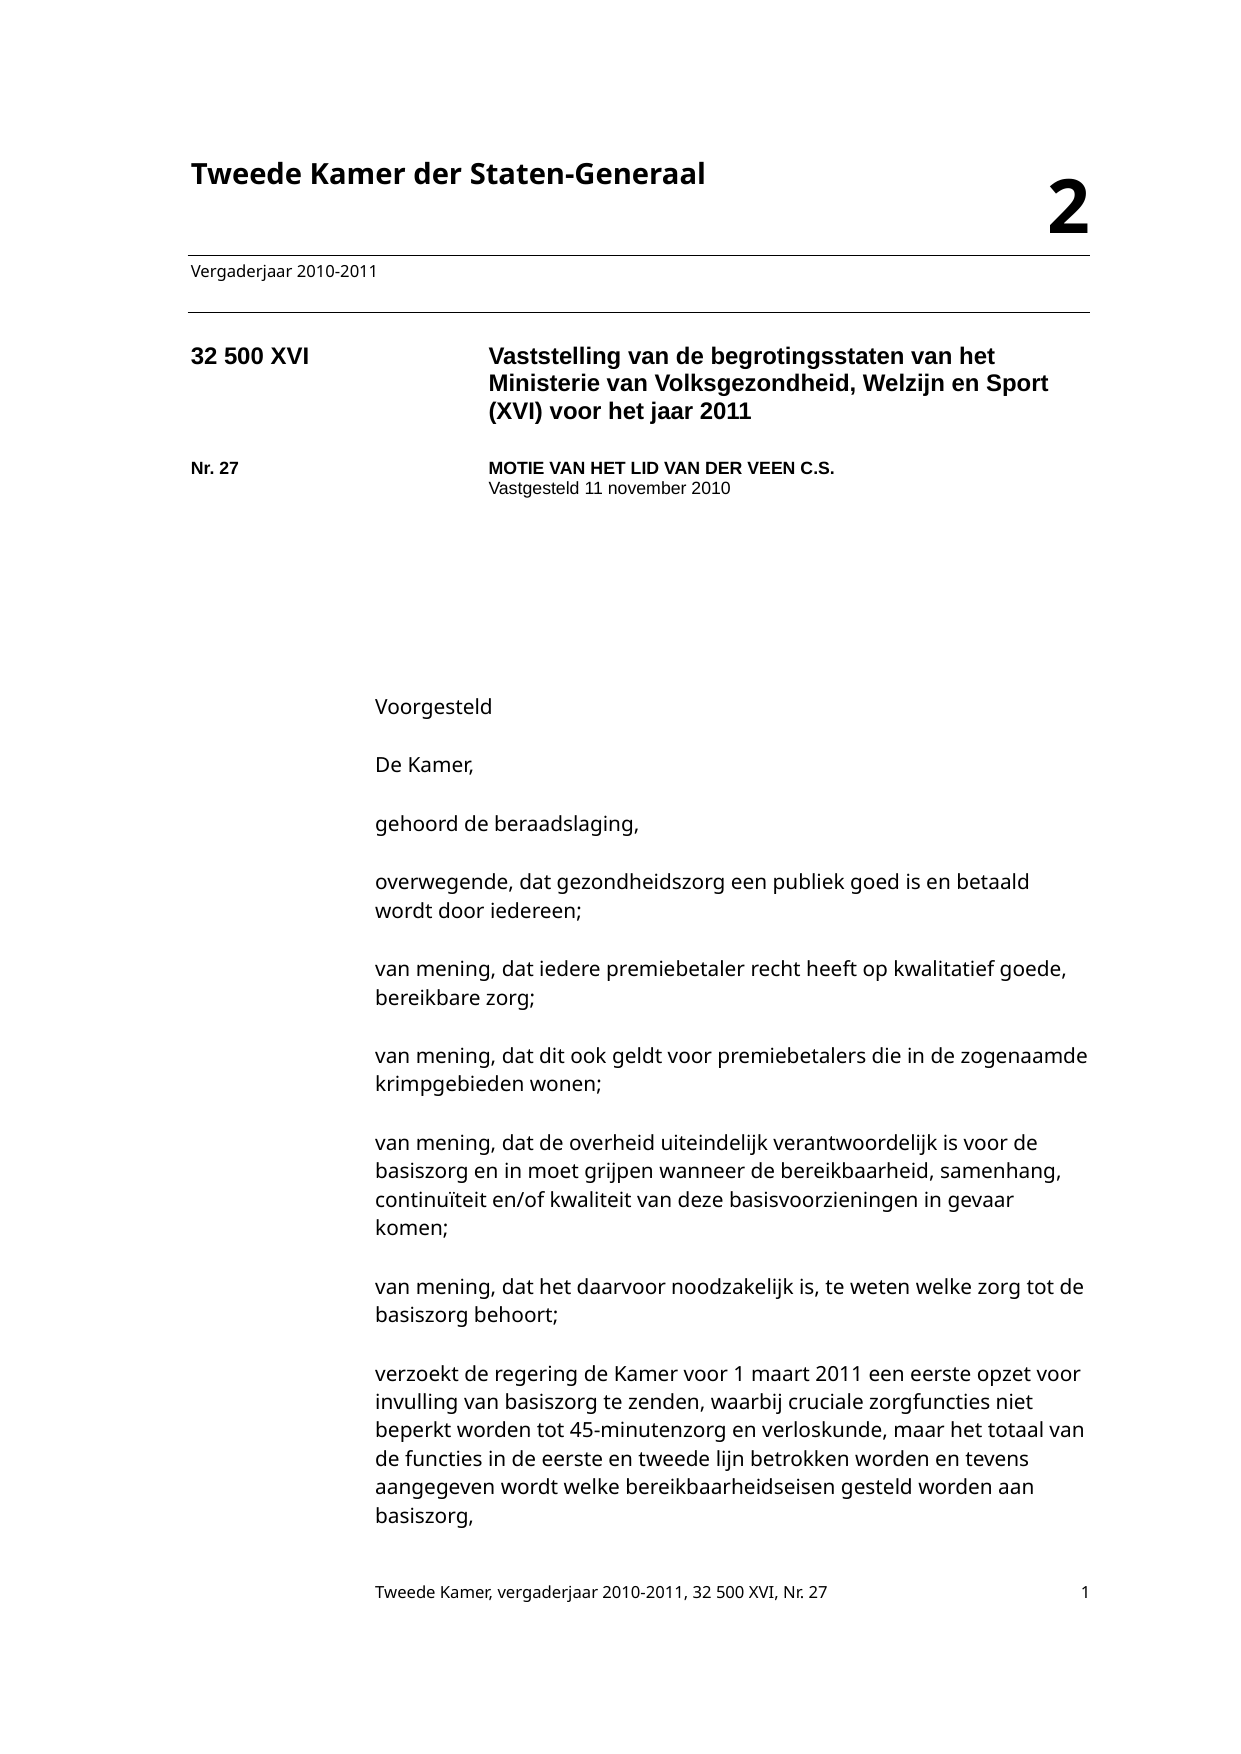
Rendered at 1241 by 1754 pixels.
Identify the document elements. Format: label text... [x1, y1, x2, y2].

text van mening, dat iedere premiebetaler recht heeft op kwalitatief goede, bereikbare zorg; [375, 954, 1090, 1011]
text verzoekt de regering de Kamer voor 1 maart 2011 een eerste opzet voor invulling van basiszorg te zenden, waarbij cruciale zorgfuncties niet beperkt worden tot 45-minutenzorg en verloskunde, maar het totaal van de functies in de eerste en tweede lijn betrokken worden en tevens aangegeven wordt welke bereikbaarheidseisen gesteld worden aan basiszorg, [375, 1359, 1090, 1529]
table_header Tweede Kamer der Staten-Generaal [188, 150, 909, 255]
table_cell [485, 313, 1090, 339]
table_cell Vergaderjaar 2010-2011 [188, 256, 485, 312]
text De Kamer, [375, 751, 1090, 779]
text overwegende, dat gezondheidszorg een publiek goed is en betaald wordt door iedereen; [375, 867, 1090, 924]
text Voorgesteld [375, 692, 1090, 721]
text van mening, dat het daarvoor noodzakelijk is, te weten welke zorg tot de basiszorg behoort; [375, 1272, 1090, 1329]
table_cell 32 500 XVI [188, 339, 485, 454]
table_cell MOTIE VAN HET LID VAN DER VEEN C.S. Vastgesteld 11 november 2010 [485, 455, 1090, 573]
table_cell Vaststelling van de begrotingsstaten van het Ministerie van Volksgezondheid, Welzijn en Sport (XVI) voor het jaar 2011 [485, 339, 1090, 454]
table_header 2 [910, 150, 1090, 255]
table_cell [485, 256, 1090, 312]
table_cell [188, 313, 485, 339]
text gehoord de beraadslaging, [375, 809, 1090, 837]
table_cell Nr. 27 [188, 455, 485, 573]
text van mening, dat dit ook geldt voor premiebetalers die in de zogenaamde krimpgebieden wonen; [375, 1041, 1090, 1098]
text van mening, dat de overheid uiteindelijk verantwoordelijk is voor de basiszorg en in moet grijpen wanneer de bereikbaarheid, samenhang, continuïteit en/of kwaliteit van deze basisvoorzieningen in gevaar komen; [375, 1128, 1090, 1242]
